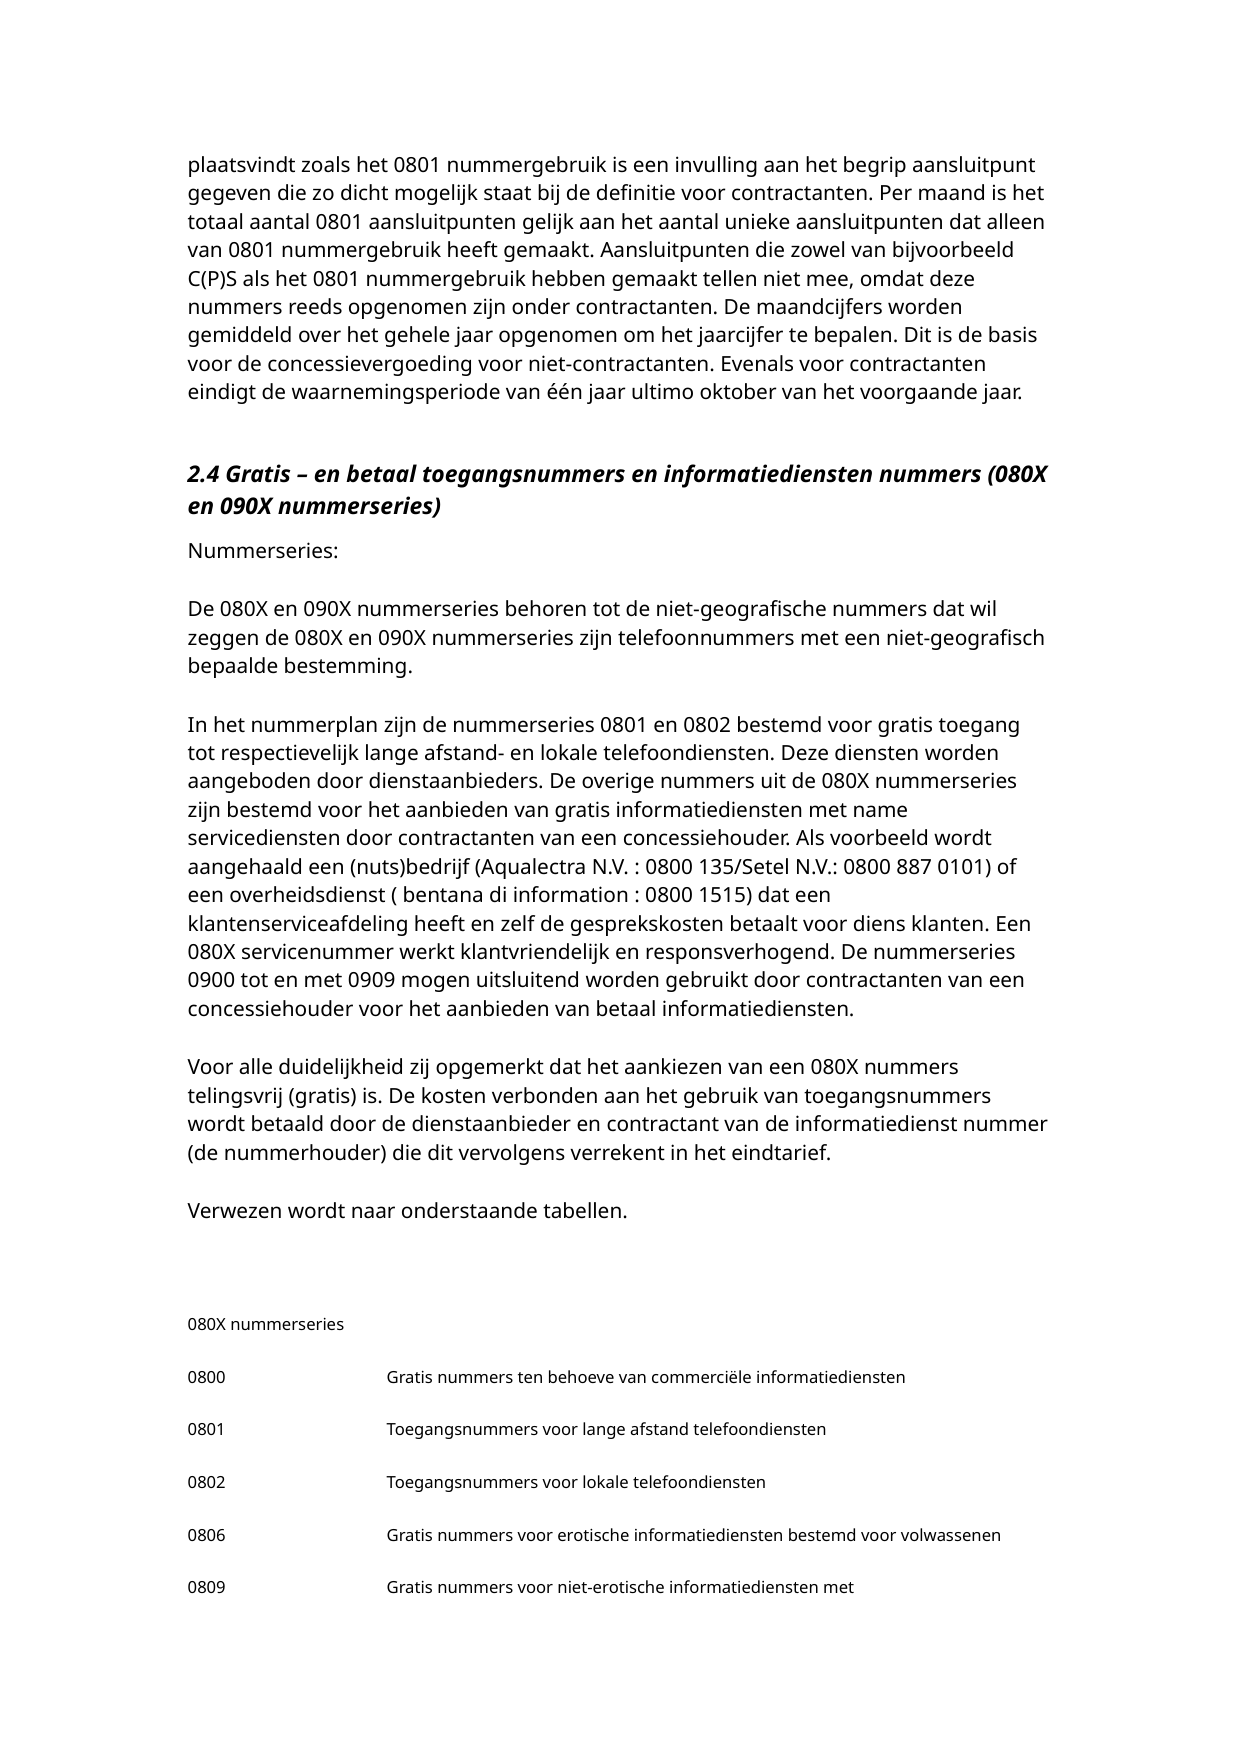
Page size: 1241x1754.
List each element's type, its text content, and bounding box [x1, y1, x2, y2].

table_cell Toegangsnummers voor lange afstand telefoondiensten [386, 1418, 1053, 1471]
text In het nummerplan zijn de nummerseries 0801 en 0802 bestemd voor gratis toegang tot respectievelijk lange afstand- en lokale telefoondiensten. Deze diensten worden aangeboden door dienstaanbieders. De overige nummers uit de 080X nummerseries zijn bestemd voor het aanbieden van gratis informatiediensten met name servicediensten door contractanten van een concessiehouder. Als voorbeeld wordt aangehaald een (nuts)bedrijf (Aqualectra N.V. : 0800 135/Setel N.V.: 0800 887 0101) of een overheidsdienst ( bentana di information : 0800 1515) dat een klantenserviceafdeling heeft en zelf de gesprekskosten betaalt voor diens klanten. Een 080X servicenummer werkt klantvriendelijk en responsverhogend. De nummerseries 0900 tot en met 0909 mogen uitsluitend worden gebruikt door contractanten van een concessiehouder voor het aanbieden van betaal informatiediensten. [187, 710, 1053, 1022]
table_cell Gratis nummers ten behoeve van commerciële informatiediensten [386, 1365, 1053, 1418]
table_cell Gratis nummers voor niet-erotische informatiediensten met [386, 1576, 1053, 1599]
table_cell 0800 [188, 1365, 386, 1418]
table_cell Toegangsnummers voor lokale telefoondiensten [386, 1471, 1053, 1523]
subtitle 2.4 Gratis – en betaal toegangsnummers en informatiediensten nummers (080X en 090X nummerseries) [187, 458, 1053, 521]
text plaatsvindt zoals het 0801 nummergebruik is een invulling aan het begrip aansluitpunt gegeven die zo dicht mogelijk staat bij de definitie voor contractanten. Per maand is het totaal aantal 0801 aansluitpunten gelijk aan het aantal unieke aansluitpunten dat alleen van 0801 nummergebruik heeft gemaakt. Aansluitpunten die zowel van bijvoorbeeld C(P)S als het 0801 nummergebruik hebben gemaakt tellen niet mee, omdat deze nummers reeds opgenomen zijn onder contractanten. De maandcijfers worden gemiddeld over het gehele jaar opgenomen om het jaarcijfer te bepalen. Dit is de basis voor de concessievergoeding voor niet-contractanten. Evenals voor contractanten eindigt de waarnemingsperiode van één jaar ultimo oktober van het voorgaande jaar. [187, 150, 1053, 406]
table_cell Gratis nummers voor erotische informatiediensten bestemd voor volwassenen [386, 1524, 1053, 1576]
table_header 080X nummerseries [188, 1313, 1053, 1365]
text Voor alle duidelijkheid zij opgemerkt dat het aankiezen van een 080X nummers telingsvrij (gratis) is. De kosten verbonden aan het gebruik van toegangsnummers wordt betaald door de dienstaanbieder en contractant van de informatiedienst nummer (de nummerhouder) die dit vervolgens verrekent in het eindtarief. [187, 1052, 1053, 1166]
text De 080X en 090X nummerseries behoren tot de niet-geografische nummers dat wil zeggen de 080X en 090X nummerseries zijn telefoonnummers met een niet-geografisch bepaalde bestemming. [187, 594, 1053, 680]
text Nummerseries: [187, 536, 1053, 564]
table_cell 0809 [188, 1576, 386, 1599]
table_cell 0802 [188, 1471, 386, 1523]
table_cell 0801 [188, 1418, 386, 1471]
table_cell 0806 [188, 1524, 386, 1576]
text Verwezen wordt naar onderstaande tabellen. [187, 1196, 1053, 1225]
